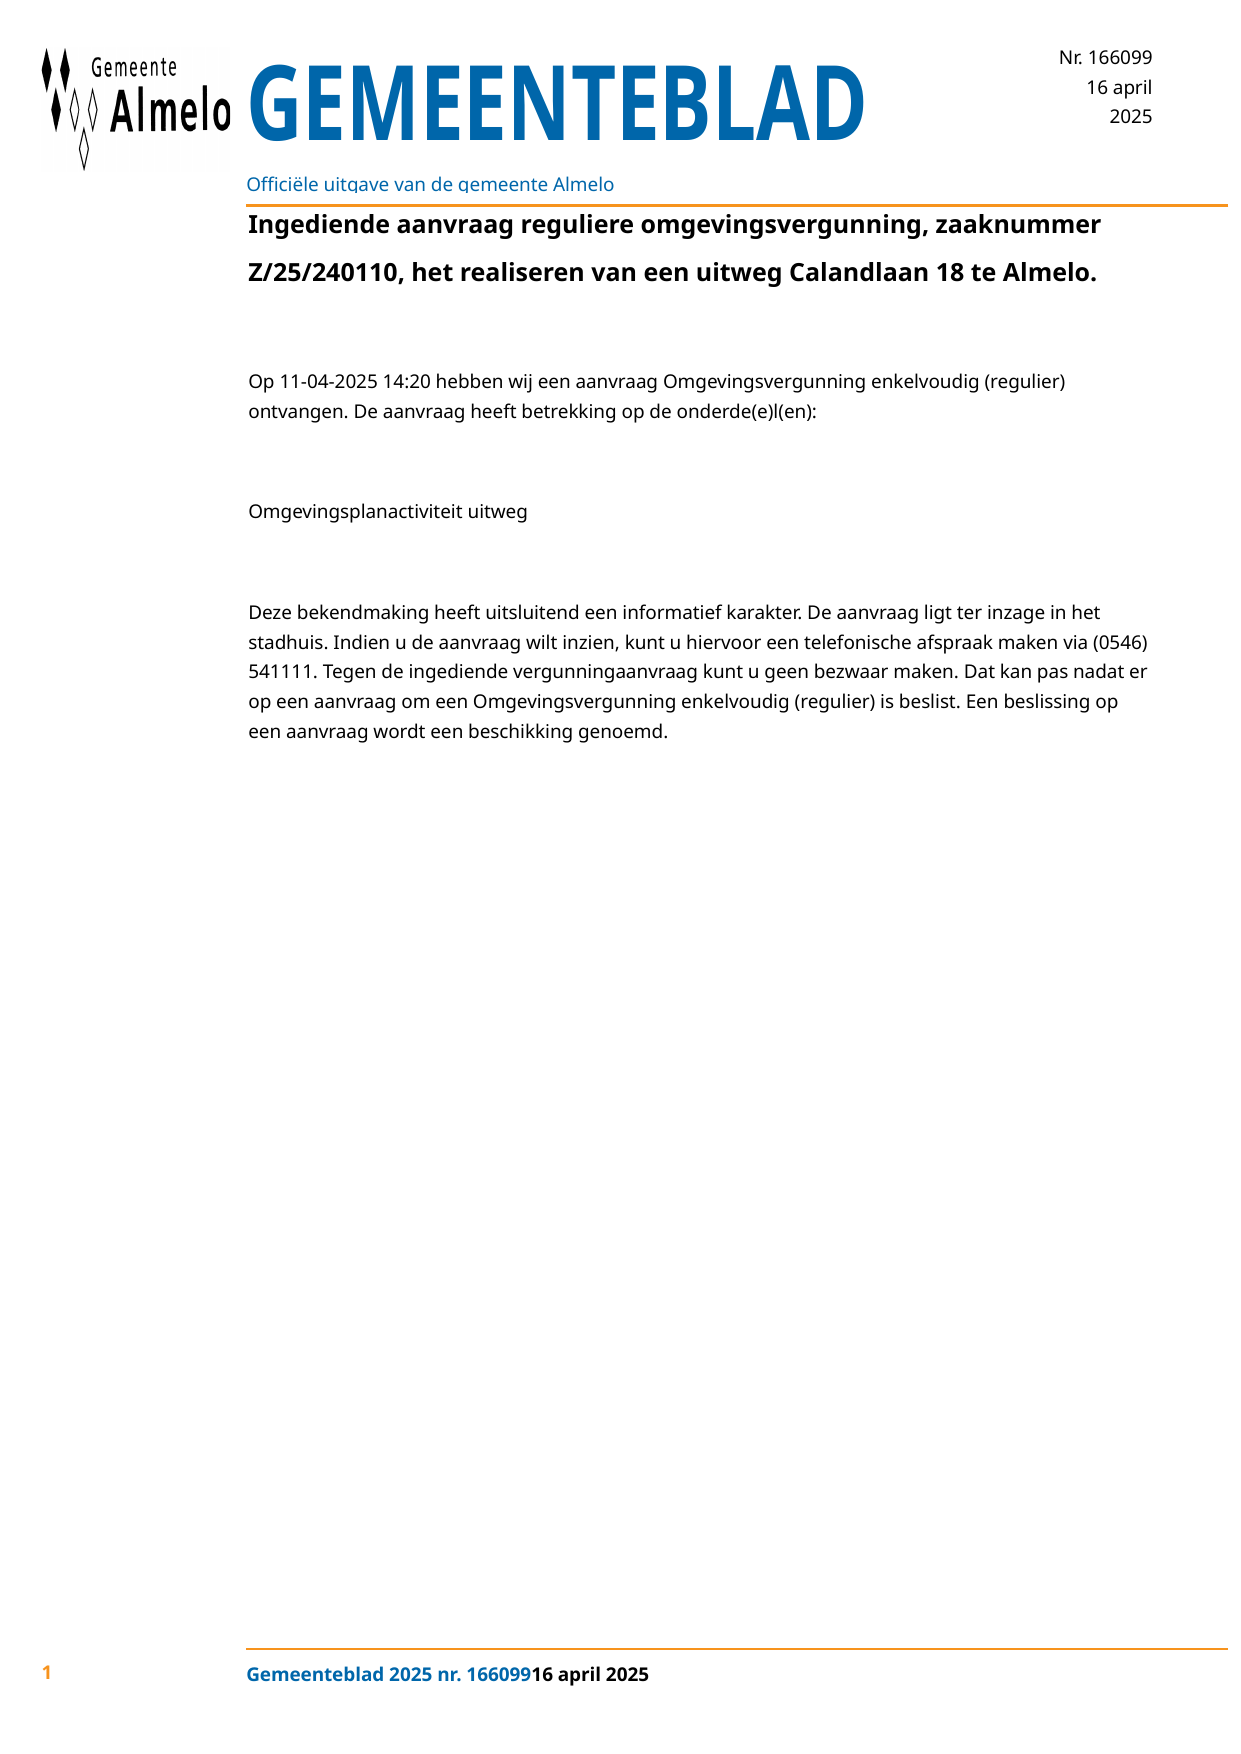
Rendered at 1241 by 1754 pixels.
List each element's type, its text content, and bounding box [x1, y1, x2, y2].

picture [41, 47, 231, 172]
text Op 11-04-2025 14:20 hebben wij een aanvraag Omgevingsvergunning enkelvoudig (regulier) ontvangen. De aanvraag heeft betrekking op de onderde(e)l(en): [248, 368, 1152, 424]
text Deze bekendmaking heeft uitsluitend een informatief karakter. De aanvraag ligt ter inzage in het stadhuis. Indien u de aanvraag wilt inzien, kunt u hiervoor een telefonische afspraak maken via (0546) 541111. Tegen de ingediende vergunningaanvraag kunt u geen bezwaar maken. Dat kan pas nadat er op een aanvraag om een Omgevingsvergunning enkelvoudig (regulier) is beslist. Een beslissing op een aanvraag wordt een beschikking genoemd. [248, 599, 1152, 744]
text Omgevingsplanactiviteit uitweg [248, 499, 1152, 524]
text Ingediende aanvraag reguliere omgevingsvergunning, zaaknummer Z/25/240110, het realiseren van een uitweg Calandlaan 18 te Almelo. [248, 207, 1152, 288]
